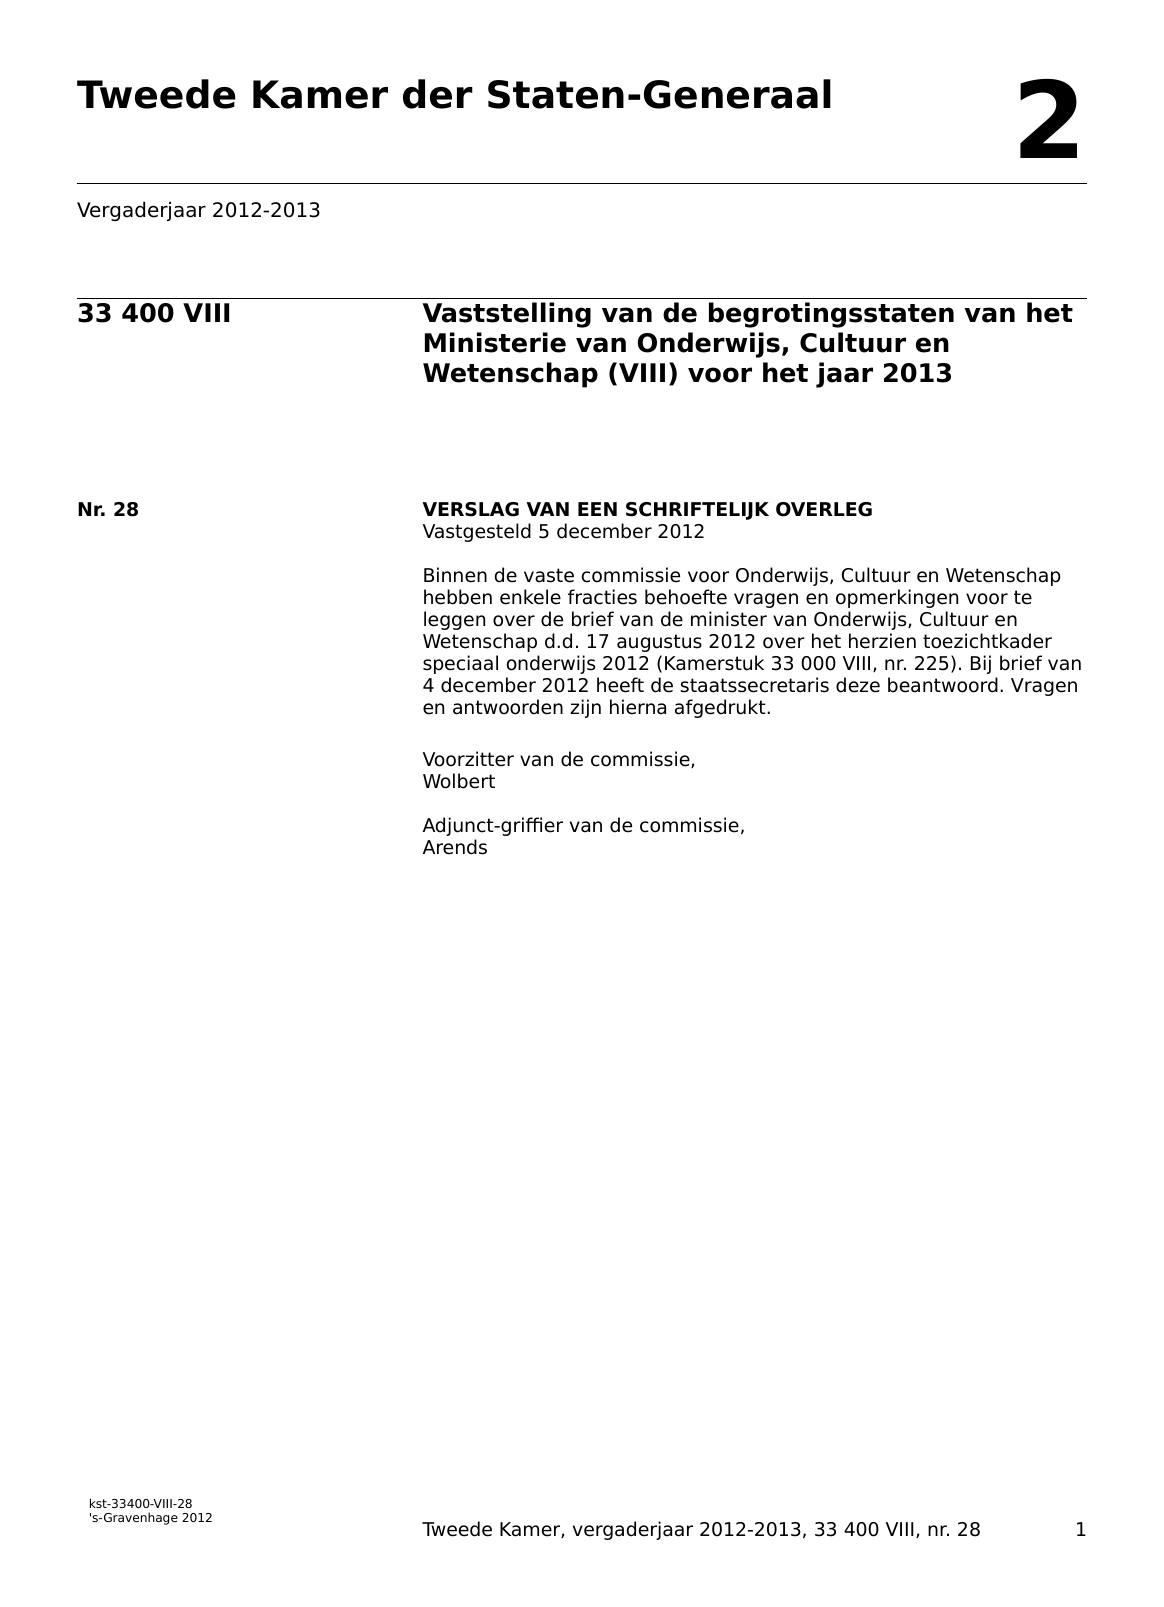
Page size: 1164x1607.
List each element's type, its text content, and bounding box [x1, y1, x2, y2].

table_header 2 [886, 59, 1087, 183]
subtitle 33 400 VIII Vaststelling van de begrotingsstaten van het Ministerie van Onderwijs, Cultuur en Wetenschap (VIII) voor het jaar 2013 [77, 299, 1087, 388]
table_cell Vergaderjaar 2012-2013 [77, 184, 1087, 298]
text 's-Gravenhage 2012 [88, 1511, 323, 1525]
text Voorzitter van de commissie, Wolbert [422, 749, 1087, 793]
text Adjunct-griffier van de commissie, Arends [422, 815, 1087, 859]
subtitle Nr. 28 VERSLAG VAN EEN SCHRIFTELIJK OVERLEG [77, 499, 1087, 521]
text kst-33400-VIII-28 [88, 1497, 323, 1511]
text Vastgesteld 5 december 2012 [422, 521, 1087, 543]
table_header Tweede Kamer der Staten-Generaal [77, 59, 886, 183]
text Binnen de vaste commissie voor Onderwijs, Cultuur en Wetenschap hebben enkele fracties behoefte vragen en opmerkingen voor te leggen over de brief van de minister van Onderwijs, Cultuur en Wetenschap d.d. 17 augustus 2012 over het herzien toezichtkader speciaal onderwijs 2012 (Kamerstuk 33 000 VIII, nr. 225). Bij brief van 4 december 2012 heeft de staatssecretaris deze beantwoord. Vragen en antwoorden zijn hierna afgedrukt. [422, 565, 1087, 719]
